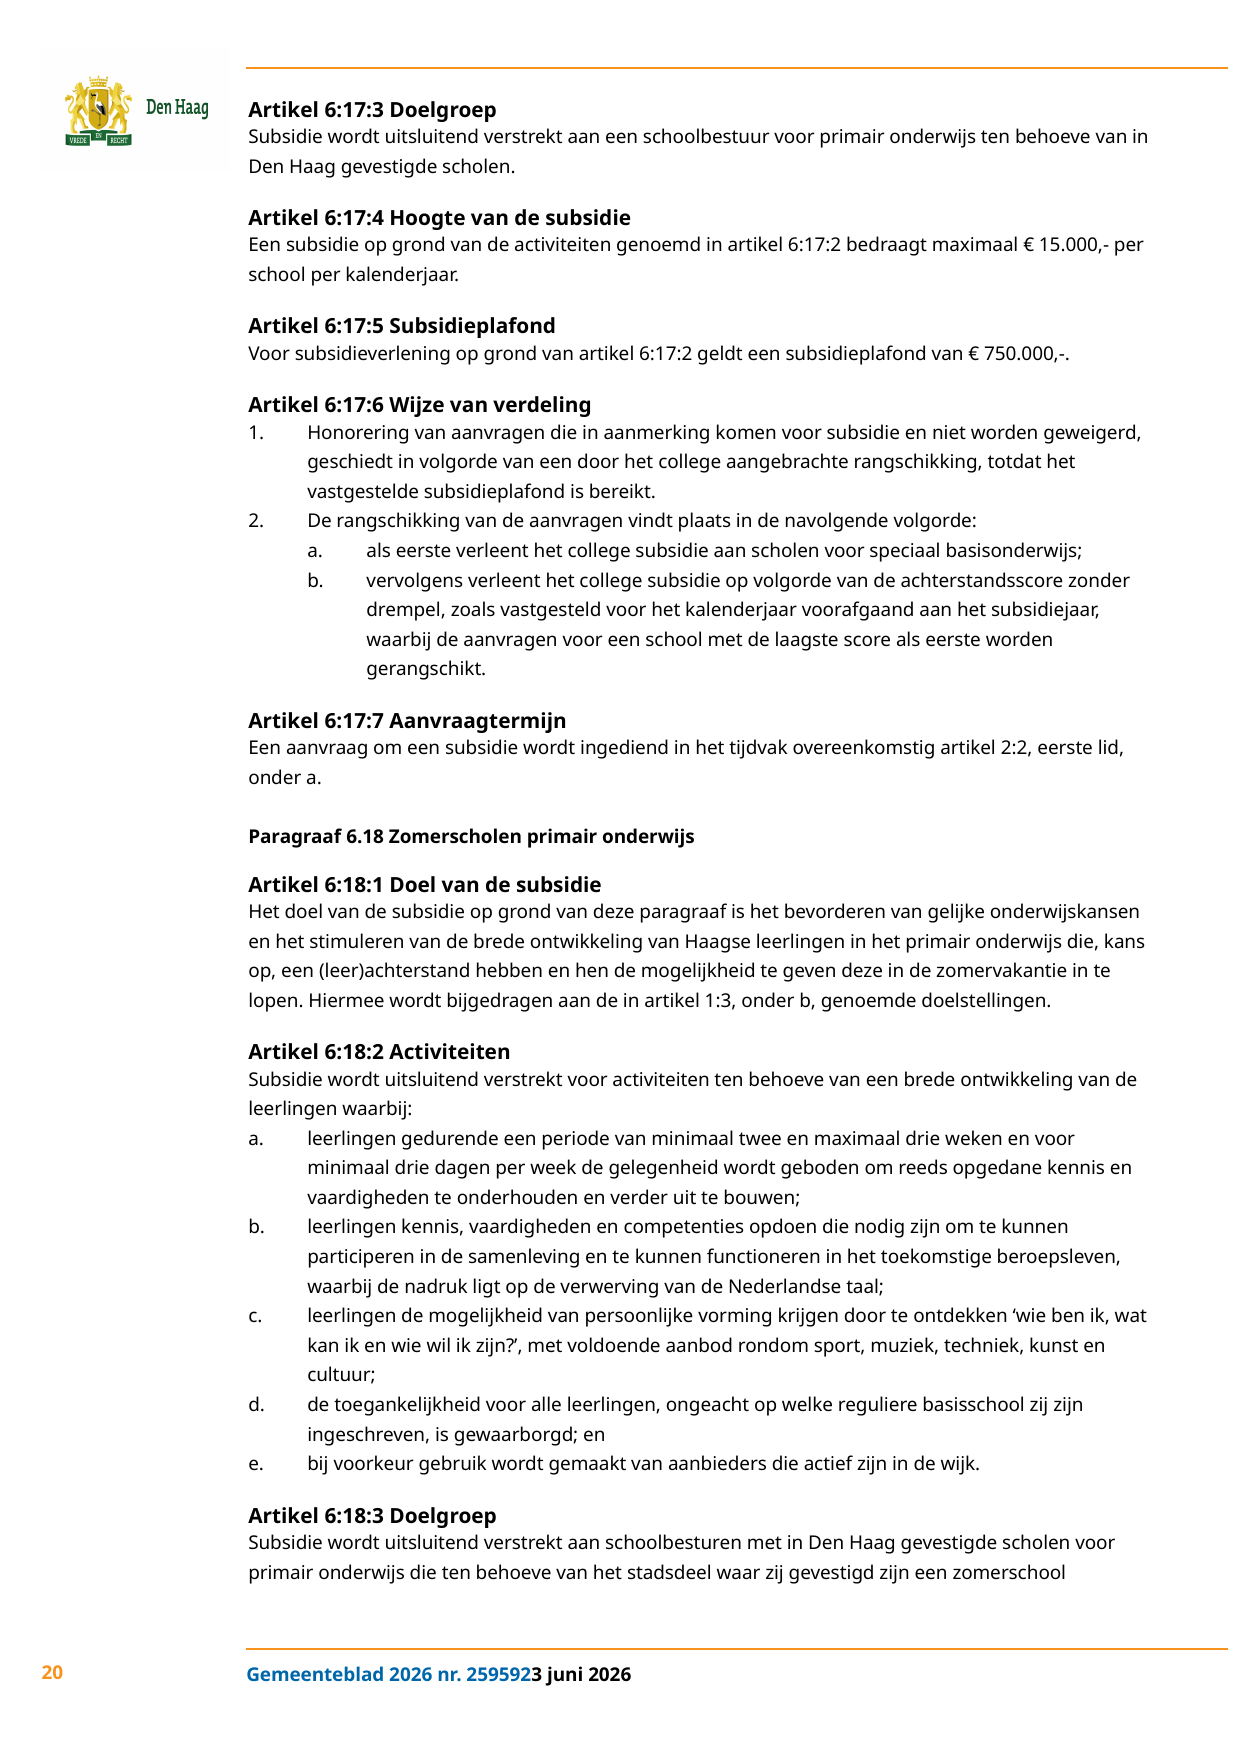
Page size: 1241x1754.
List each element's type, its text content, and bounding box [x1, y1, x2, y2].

list Honorering van aanvragen die in aanmerking komen voor subsidie en niet worden geweigerd, geschiedt in volgorde van een door het college aangebrachte rangschikking, totdat het vastgestelde subsidieplafond is bereikt. [248, 419, 1152, 504]
text Artikel 6:17:6 Wijze van verdeling [248, 391, 1152, 419]
text Artikel 6:18:1 Doel van de subsidie [248, 870, 1152, 898]
list bij voorkeur gebruik wordt gemaakt van aanbieders die actief zijn in de wijk. [248, 1450, 1152, 1476]
text Paragraaf 6.18 Zomerscholen primair onderwijs [248, 823, 1152, 849]
list leerlingen de mogelijkheid van persoonlijke vorming krijgen door te ontdekken ‘wie ben ik, wat kan ik en wie wil ik zijn?’, met voldoende aanbod rondom sport, muziek, techniek, kunst en cultuur; [248, 1302, 1152, 1387]
text Subsidie wordt uitsluitend verstrekt aan schoolbesturen met in Den Haag gevestigde scholen voor primair onderwijs die ten behoeve van het stadsdeel waar zij gevestigd zijn een zomerschool [248, 1529, 1152, 1584]
text Het doel van de subsidie op grond van deze paragraaf is het bevorderen van gelijke onderwijskansen en het stimuleren van de brede ontwikkeling van Haagse leerlingen in het primair onderwijs die, kans op, een (leer)achterstand hebben en hen de mogelijkheid te geven deze in de zomervakantie in te lopen. Hiermee wordt bijgedragen aan de in artikel 1:3, onder b, genoemde doelstellingen. [248, 898, 1152, 1013]
text Artikel 6:17:4 Hoogte van de subsidie [248, 203, 1152, 232]
text Een aanvraag om een subsidie wordt ingediend in het tijdvak overeenkomstig artikel 2:2, eerste lid, onder a. [248, 734, 1152, 790]
text Artikel 6:17:7 Aanvraagtermijn [248, 706, 1152, 734]
list de toegankelijkheid voor alle leerlingen, ongeacht op welke reguliere basisschool zij zijn ingeschreven, is gewaarborgd; en [248, 1391, 1152, 1447]
list De rangschikking van de aanvragen vindt plaats in de navolgende volgorde: [248, 508, 1152, 533]
text Een subsidie op grond van de activiteiten genoemd in artikel 6:17:2 bedraagt maximaal € 15.000,- per school per kalenderjaar. [248, 232, 1152, 287]
list leerlingen kennis, vaardigheden en competenties opdoen die nodig zijn om te kunnen participeren in de samenleving en te kunnen functioneren in het toekomstige beroepsleven, waarbij de nadruk ligt op de verwerving van de Nederlandse taal; [248, 1214, 1152, 1299]
text Artikel 6:18:3 Doelgroep [248, 1501, 1152, 1529]
list als eerste verleent het college subsidie aan scholen voor speciaal basisonderwijs; [307, 537, 1152, 563]
list vervolgens verleent het college subsidie op volgorde van de achterstandsscore zonder drempel, zoals vastgesteld voor het kalenderjaar voorafgaand aan het subsidiejaar, waarbij de aanvragen voor een school met de laagste score als eerste worden gerangschikt. [307, 567, 1152, 681]
text Subsidie wordt uitsluitend verstrekt aan een schoolbestuur voor primair onderwijs ten behoeve van in Den Haag gevestigde scholen. [248, 123, 1152, 178]
text Voor subsidieverlening op grond van artikel 6:17:2 geldt een subsidieplafond van € 750.000,-. [248, 340, 1152, 366]
text Subsidie wordt uitsluitend verstrekt voor activiteiten ten behoeve van een brede ontwikkeling van de leerlingen waarbij: [248, 1066, 1152, 1121]
picture [41, 47, 231, 172]
list leerlingen gedurende een periode van minimaal twee en maximaal drie weken en voor minimaal drie dagen per week de gelegenheid wordt geboden om reeds opgedane kennis en vaardigheden te onderhouden en verder uit te bouwen; [248, 1125, 1152, 1210]
text Artikel 6:17:3 Doelgroep [248, 95, 1152, 123]
text Artikel 6:18:2 Activiteiten [248, 1037, 1152, 1066]
text Artikel 6:17:5 Subsidieplafond [248, 312, 1152, 340]
